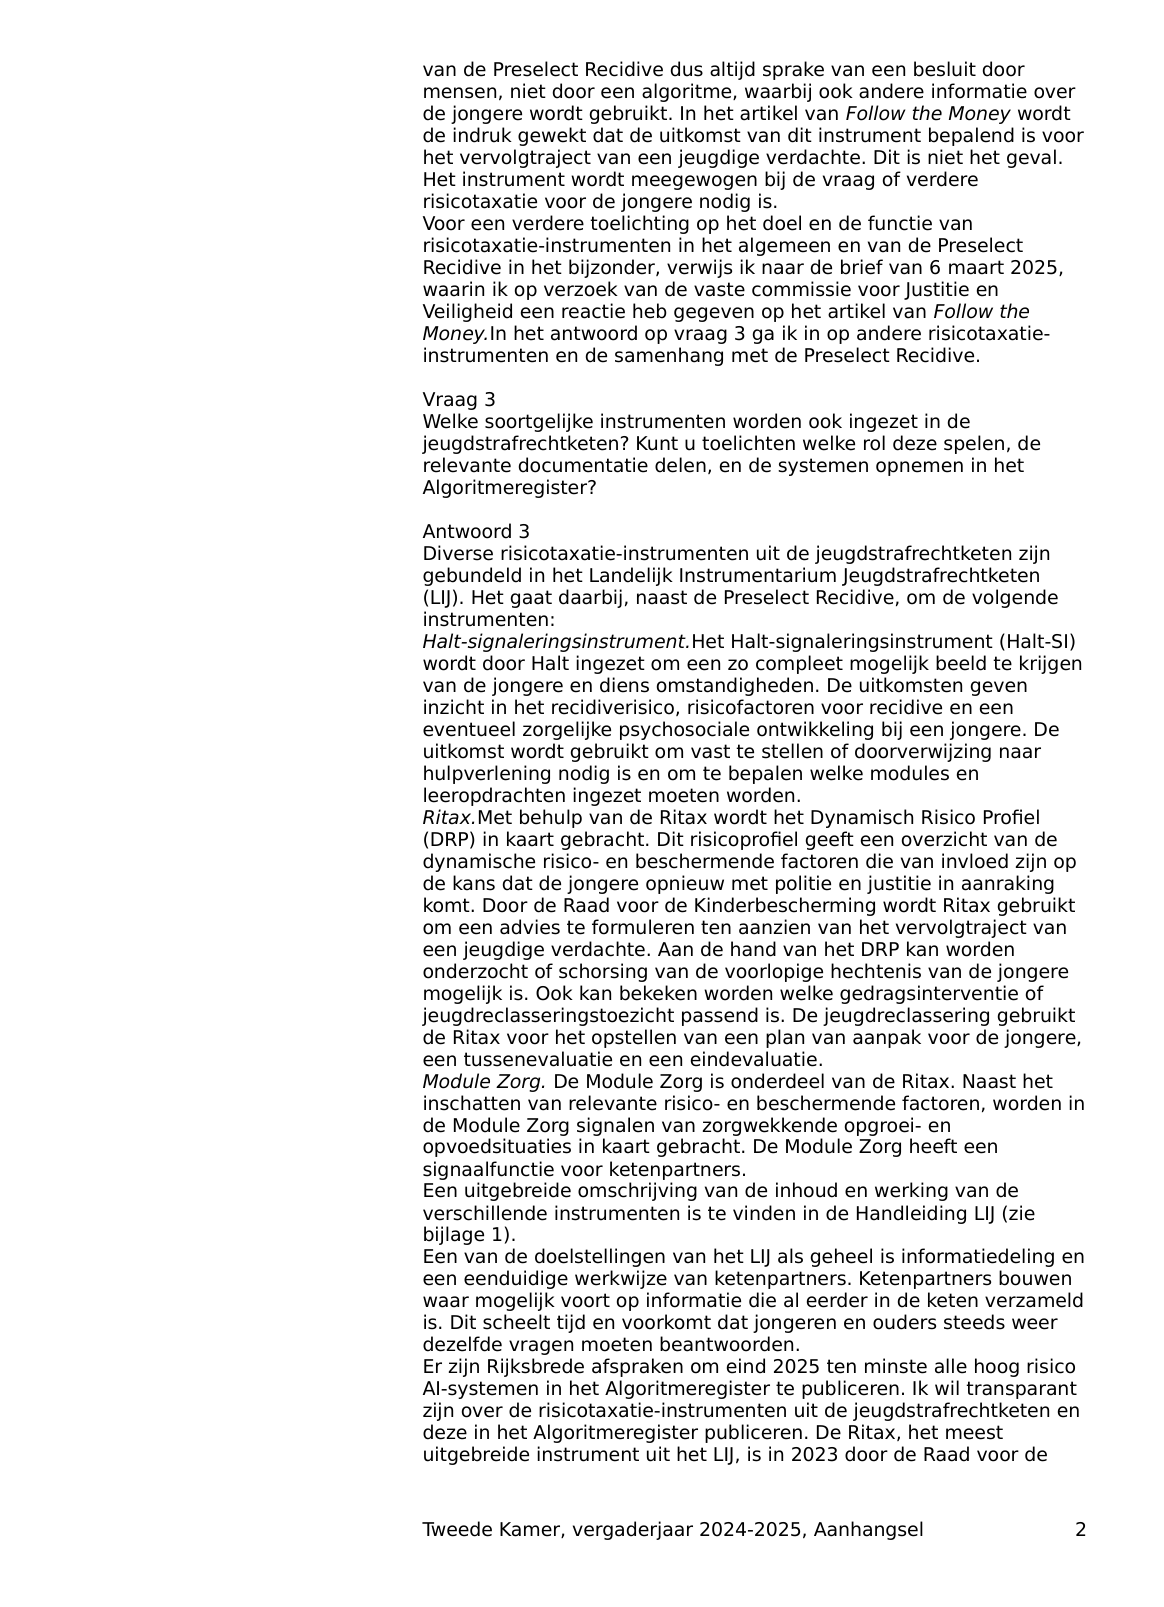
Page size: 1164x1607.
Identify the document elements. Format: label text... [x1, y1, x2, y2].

text Voor een verdere toelichting op het doel en de functie van risicotaxatie-instrumenten in het algemeen en van de Preselect Recidive in het bijzonder, verwijs ik naar de brief van 6 maart 2025, waarin ik op verzoek van de vaste commissie voor Justitie en Veiligheid een reactie heb gegeven op het artikel van Follow the Money.In het antwoord op vraag 3 ga ik in op andere risicotaxatie-instrumenten en de samenhang met de Preselect Recidive. [422, 213, 1087, 367]
text Welke soortgelijke instrumenten worden ook ingezet in de jeugdstrafrechtketen? Kunt u toelichten welke rol deze spelen, de relevante documentatie delen, en de systemen opnemen in het Algoritmeregister? [422, 411, 1087, 499]
text Er zijn Rijksbrede afspraken om eind 2025 ten minste alle hoog risico AI-systemen in het Algoritmeregister te publiceren. Ik wil transparant zijn over de risicotaxatie-instrumenten uit de jeugdstrafrechtketen en deze in het Algoritmeregister publiceren. De Ritax, het meest uitgebreide instrument uit het LIJ, is in 2023 door de Raad voor de [422, 1356, 1087, 1466]
text Ritax.Met behulp van de Ritax wordt het Dynamisch Risico Profiel (DRP) in kaart gebracht. Dit risicoprofiel geeft een overzicht van de dynamische risico- en beschermende factoren die van invloed zijn op de kans dat de jongere opnieuw met politie en justitie in aanraking komt. Door de Raad voor de Kinderbescherming wordt Ritax gebruikt om een advies te formuleren ten aanzien van het vervolgtraject van een jeugdige verdachte. Aan de hand van het DRP kan worden onderzocht of schorsing van de voorlopige hechtenis van de jongere mogelijk is. Ook kan bekeken worden welke gedragsinterventie of jeugdreclasseringstoezicht passend is. De jeugdreclassering gebruikt de Ritax voor het opstellen van een plan van aanpak voor de jongere, een tussenevaluatie en een eindevaluatie. [422, 807, 1087, 1071]
text Diverse risicotaxatie-instrumenten uit de jeugdstrafrechtketen zijn gebundeld in het Landelijk Instrumentarium Jeugdstrafrechtketen (LIJ). Het gaat daarbij, naast de Preselect Recidive, om de volgende instrumenten: [422, 543, 1087, 631]
text Een van de doelstellingen van het LIJ als geheel is informatiedeling en een eenduidige werkwijze van ketenpartners. Ketenpartners bouwen waar mogelijk voort op informatie die al eerder in de keten verzameld is. Dit scheelt tijd en voorkomt dat jongeren en ouders steeds weer dezelfde vragen moeten beantwoorden. [422, 1246, 1087, 1356]
text Vraag 3 [422, 389, 1087, 411]
text Halt-signaleringsinstrument.Het Halt-signaleringsinstrument (Halt-SI) wordt door Halt ingezet om een zo compleet mogelijk beeld te krijgen van de jongere en diens omstandigheden. De uitkomsten geven inzicht in het recidiverisico, risicofactoren voor recidive en een eventueel zorgelijke psychosociale ontwikkeling bij een jongere. De uitkomst wordt gebruikt om vast te stellen of doorverwijzing naar hulpverlening nodig is en om te bepalen welke modules en leeropdrachten ingezet moeten worden. [422, 631, 1087, 807]
text van de Preselect Recidive dus altijd sprake van een besluit door mensen, niet door een algoritme, waarbij ook andere informatie over de jongere wordt gebruikt. In het artikel van Follow the Money wordt de indruk gewekt dat de uitkomst van dit instrument bepalend is voor het vervolgtraject van een jeugdige verdachte. Dit is niet het geval. Het instrument wordt meegewogen bij de vraag of verdere risicotaxatie voor de jongere nodig is. [422, 59, 1087, 213]
text Een uitgebreide omschrijving van de inhoud en werking van de verschillende instrumenten is te vinden in de Handleiding LIJ (zie bijlage 1). [422, 1180, 1087, 1246]
text Antwoord 3 [422, 521, 1087, 543]
text Module Zorg. De Module Zorg is onderdeel van de Ritax. Naast het inschatten van relevante risico- en beschermende factoren, worden in de Module Zorg signalen van zorgwekkende opgroei- en opvoedsituaties in kaart gebracht. De Module Zorg heeft een signaalfunctie voor ketenpartners. [422, 1071, 1087, 1180]
